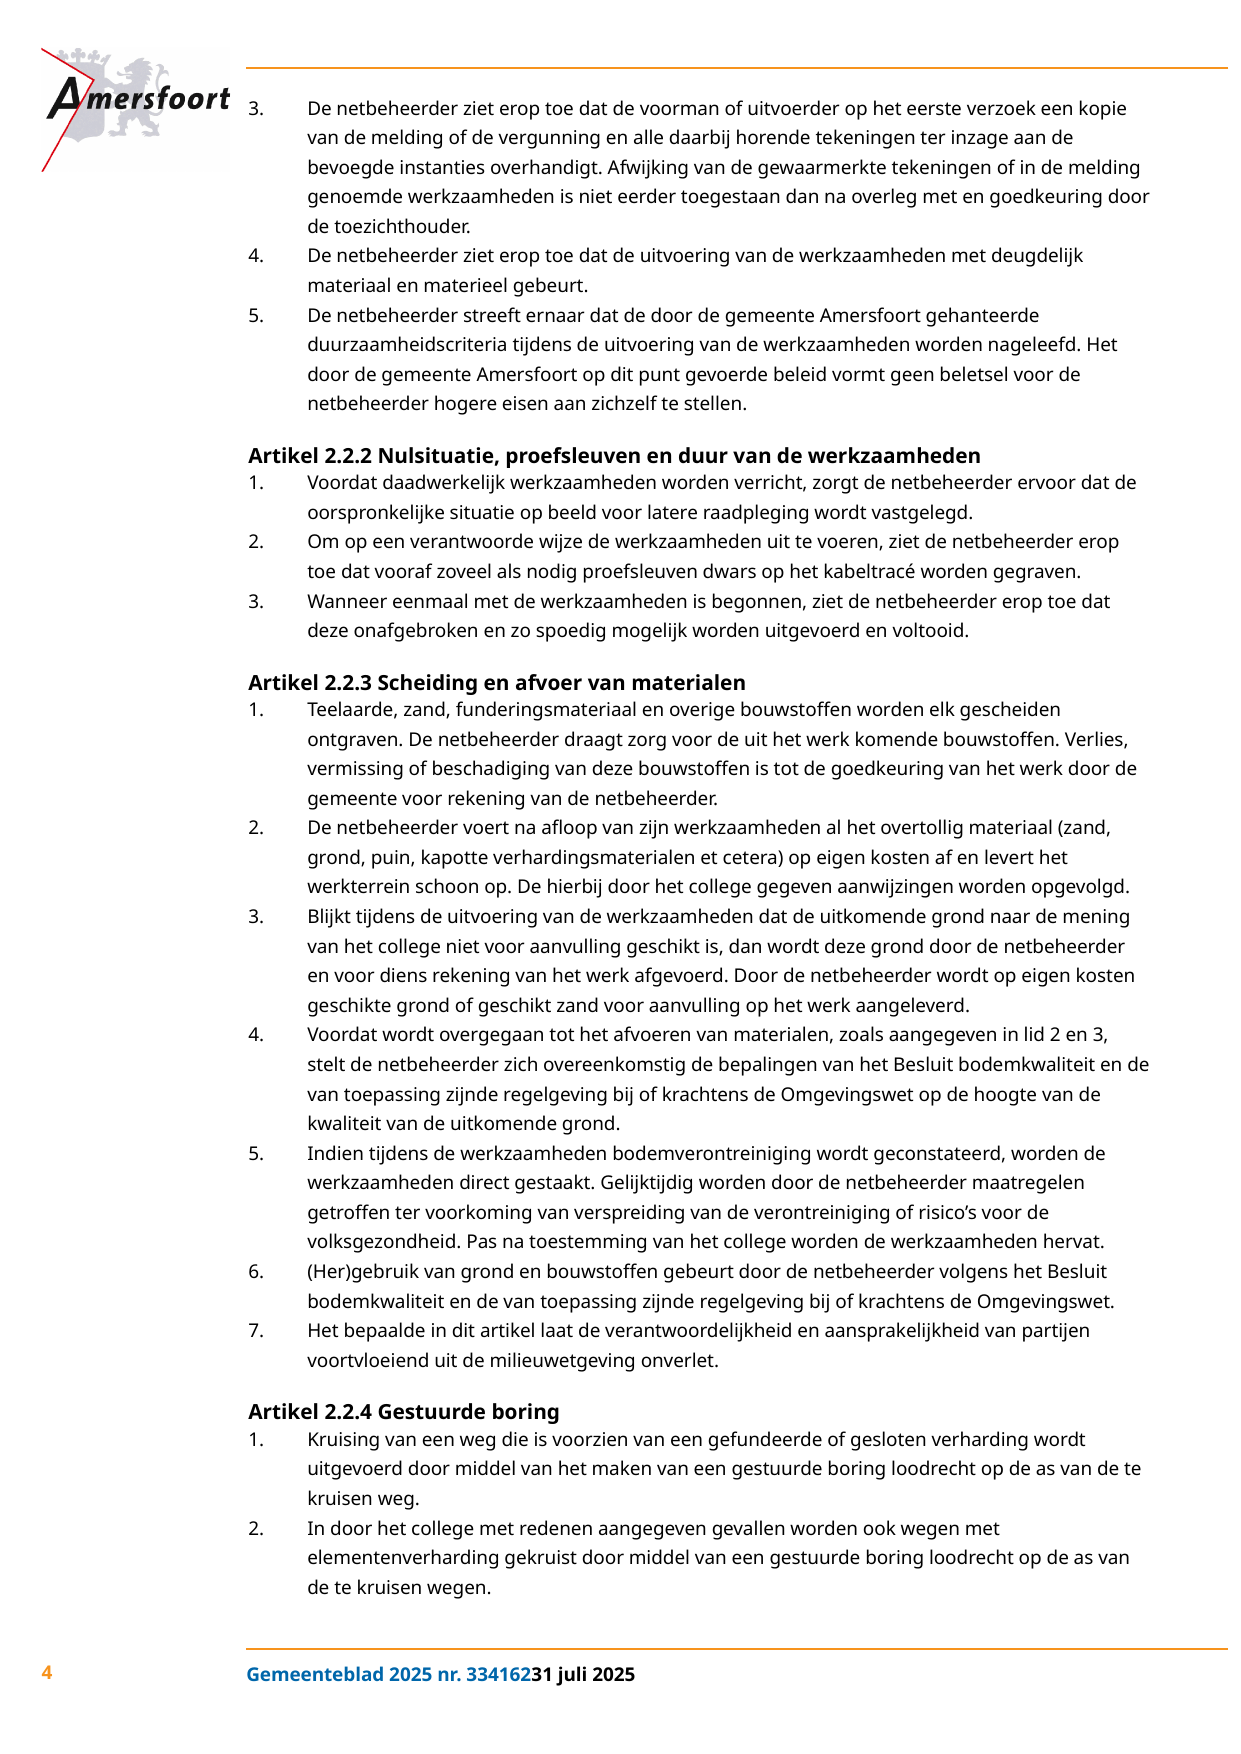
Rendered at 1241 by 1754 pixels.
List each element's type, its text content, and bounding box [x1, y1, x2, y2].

list Om op een verantwoorde wijze de werkzaamheden uit te voeren, ziet de netbeheerder erop toe dat vooraf zoveel als nodig proefsleuven dwars op het kabeltracé worden gegraven. [248, 529, 1152, 584]
list (Her)gebruik van grond en bouwstoffen gebeurt door de netbeheerder volgens het Besluit bodemkwaliteit en de van toepassing zijnde regelgeving bij of krachtens de Omgevingswet. [248, 1258, 1152, 1314]
list Blijkt tijdens de uitvoering van de werkzaamheden dat de uitkomende grond naar de mening van het college niet voor aanvulling geschikt is, dan wordt deze grond door de netbeheerder en voor diens rekening van het werk afgevoerd. Door de netbeheerder wordt op eigen kosten geschikte grond of geschikt zand voor aanvulling op het werk aangeleverd. [248, 903, 1152, 1018]
text Artikel 2.2.3 Scheiding en afvoer van materialen [248, 668, 1152, 696]
list Het bepaalde in dit artikel laat de verantwoordelijkheid en aansprakelijkheid van partijen voortvloeiend uit de milieuwetgeving onverlet. [248, 1317, 1152, 1373]
list De netbeheerder ziet erop toe dat de voorman of uitvoerder op het eerste verzoek een kopie van de melding of de vergunning en alle daarbij horende tekeningen ter inzage aan de bevoegde instanties overhandigt. Afwijking van de gewaarmerkte tekeningen of in de melding genoemde werkzaamheden is niet eerder toegestaan dan na overleg met en goedkeuring door de toezichthouder. [248, 95, 1152, 239]
list Voordat daadwerkelijk werkzaamheden worden verricht, zorgt de netbeheerder ervoor dat de oorspronkelijke situatie op beeld voor latere raadpleging wordt vastgelegd. [248, 469, 1152, 525]
list In door het college met redenen aangegeven gevallen worden ook wegen met elementenverharding gekruist door middel van een gestuurde boring loodrecht op de as van de te kruisen wegen. [248, 1515, 1152, 1599]
list De netbeheerder streeft ernaar dat de door de gemeente Amersfoort gehanteerde duurzaamheidscriteria tijdens de uitvoering van de werkzaamheden worden nageleefd. Het door de gemeente Amersfoort op dit punt gevoerde beleid vormt geen beletsel voor de netbeheerder hogere eisen aan zichzelf te stellen. [248, 302, 1152, 416]
list Voordat wordt overgegaan tot het afvoeren van materialen, zoals aangegeven in lid 2 en 3, stelt de netbeheerder zich overeenkomstig de bepalingen van het Besluit bodemkwaliteit en de van toepassing zijnde regelgeving bij of krachtens de Omgevingswet op de hoogte van de kwaliteit van de uitkomende grond. [248, 1022, 1152, 1136]
list De netbeheerder voert na afloop van zijn werkzaamheden al het overtollig materiaal (zand, grond, puin, kapotte verhardingsmaterialen et cetera) op eigen kosten af en levert het werkterrein schoon op. De hierbij door het college gegeven aanwijzingen worden opgevolgd. [248, 814, 1152, 899]
list Indien tijdens de werkzaamheden bodemverontreiniging wordt geconstateerd, worden de werkzaamheden direct gestaakt. Gelijktijdig worden door de netbeheerder maatregelen getroffen ter voorkoming van verspreiding van de verontreiniging of risico’s voor de volksgezondheid. Pas na toestemming van het college worden de werkzaamheden hervat. [248, 1140, 1152, 1254]
list Wanneer eenmaal met de werkzaamheden is begonnen, ziet de netbeheerder erop toe dat deze onafgebroken en zo spoedig mogelijk worden uitgevoerd en voltooid. [248, 588, 1152, 643]
text Artikel 2.2.4 Gestuurde boring [248, 1397, 1152, 1426]
picture [41, 47, 231, 172]
list De netbeheerder ziet erop toe dat de uitvoering van de werkzaamheden met deugdelijk materiaal en materieel gebeurt. [248, 243, 1152, 298]
text Artikel 2.2.2 Nulsituatie, proefsleuven en duur van de werkzaamheden [248, 441, 1152, 469]
list Kruising van een weg die is voorzien van een gefundeerde of gesloten verharding wordt uitgevoerd door middel van het maken van een gestuurde boring loodrecht op de as van de te kruisen weg. [248, 1426, 1152, 1511]
list Teelaarde, zand, funderingsmateriaal en overige bouwstoffen worden elk gescheiden ontgraven. De netbeheerder draagt zorg voor de uit het werk komende bouwstoffen. Verlies, vermissing of beschadiging van deze bouwstoffen is tot de goedkeuring van het werk door de gemeente voor rekening van de netbeheerder. [248, 696, 1152, 811]
